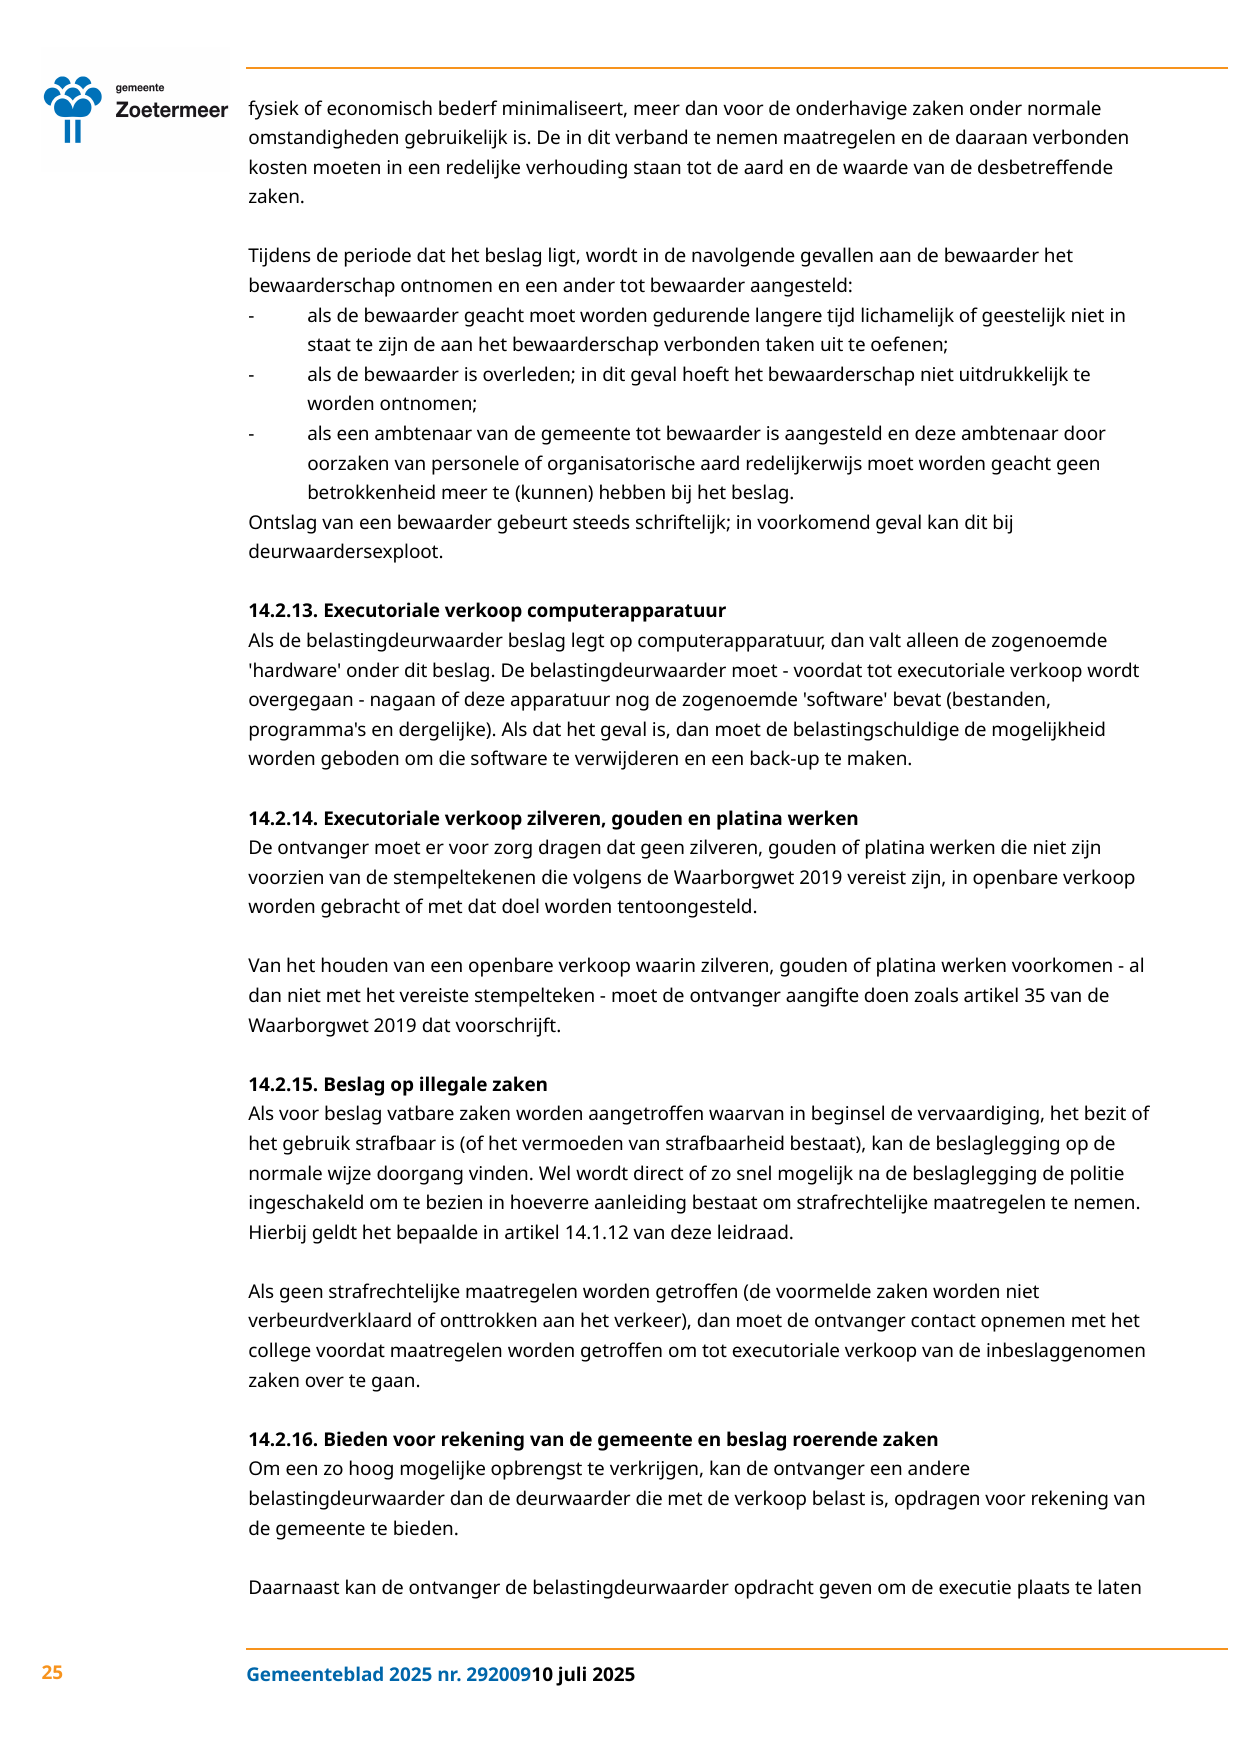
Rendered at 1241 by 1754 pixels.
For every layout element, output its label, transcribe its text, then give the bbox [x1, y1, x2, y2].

text Als geen strafrechtelijke maatregelen worden getroffen (de voormelde zaken worden niet verbeurdverklaard of onttrokken aan het verkeer), dan moet de ontvanger contact opnemen met het college voordat maatregelen worden getroffen om tot executoriale verkoop van de inbeslaggenomen zaken over te gaan. [248, 1278, 1152, 1393]
list als de bewaarder is overleden; in dit geval hoeft het bewaarderschap niet uitdrukkelijk te worden ontnomen; [248, 361, 1152, 416]
text fysiek of economisch bederf minimaliseert, meer dan voor de onderhavige zaken onder normale omstandigheden gebruikelijk is. De in dit verband te nemen maatregelen en de daaraan verbonden kosten moeten in een redelijke verhouding staan tot de aard en de waarde van de desbetreffende zaken. [248, 95, 1152, 209]
text Om een zo hoog mogelijke opbrengst te verkrijgen, kan de ontvanger een andere belastingdeurwaarder dan de deurwaarder die met de verkoop belast is, opdragen voor rekening van de gemeente te bieden. [248, 1456, 1152, 1541]
text Als voor beslag vatbare zaken worden aangetroffen waarvan in beginsel de vervaardiging, het bezit of het gebruik strafbaar is (of het vermoeden van strafbaarheid bestaat), kan de beslaglegging op de normale wijze doorgang vinden. Wel wordt direct of zo snel mogelijk na de beslaglegging de politie ingeschakeld om te bezien in hoeverre aanleiding bestaat om strafrechtelijke maatregelen te nemen. Hierbij geldt het bepaalde in artikel 14.1.12 van deze leidraad. [248, 1101, 1152, 1245]
text 14.2.16. Bieden voor rekening van de gemeente en beslag roerende zaken [248, 1426, 1152, 1452]
list als de bewaarder geacht moet worden gedurende langere tijd lichamelijk of geestelijk niet in staat te zijn de aan het bewaarderschap verbonden taken uit te oefenen; [248, 302, 1152, 357]
picture [41, 47, 231, 172]
text Als de belastingdeurwaarder beslag legt op computerapparatuur, dan valt alleen de zogenoemde 'hardware' onder dit beslag. De belastingdeurwaarder moet - voordat tot executoriale verkoop wordt overgegaan - nagaan of deze apparatuur nog de zogenoemde 'software' bevat (bestanden, programma's en dergelijke). Als dat het geval is, dan moet de belastingschuldige de mogelijkheid worden geboden om die software te verwijderen en een back-up te maken. [248, 627, 1152, 771]
text Daarnaast kan de ontvanger de belastingdeurwaarder opdracht geven om de executie plaats te laten [248, 1574, 1152, 1600]
text Ontslag van een bewaarder gebeurt steeds schriftelijk; in voorkomend geval kan dit bij deurwaardersexploot. [248, 509, 1152, 564]
text Tijdens de periode dat het beslag ligt, wordt in de navolgende gevallen aan de bewaarder het bewaarderschap ontnomen en een ander tot bewaarder aangesteld: [248, 243, 1152, 298]
text 14.2.14. Executoriale verkoop zilveren, gouden en platina werken [248, 805, 1152, 831]
text Van het houden van een openbare verkoop waarin zilveren, gouden of platina werken voorkomen - al dan niet met het vereiste stempelteken - moet de ontvanger aangifte doen zoals artikel 35 van de Waarborgwet 2019 dat voorschrijft. [248, 953, 1152, 1038]
list als een ambtenaar van de gemeente tot bewaarder is aangesteld en deze ambtenaar door oorzaken van personele of organisatorische aard redelijkerwijs moet worden geacht geen betrokkenheid meer te (kunnen) hebben bij het beslag. [248, 420, 1152, 505]
text 14.2.13. Executoriale verkoop computerapparatuur [248, 598, 1152, 623]
text 14.2.15. Beslag op illegale zaken [248, 1071, 1152, 1097]
text De ontvanger moet er voor zorg dragen dat geen zilveren, gouden of platina werken die niet zijn voorzien van de stempeltekenen die volgens de Waarborgwet 2019 vereist zijn, in openbare verkoop worden gebracht of met dat doel worden tentoongesteld. [248, 834, 1152, 919]
